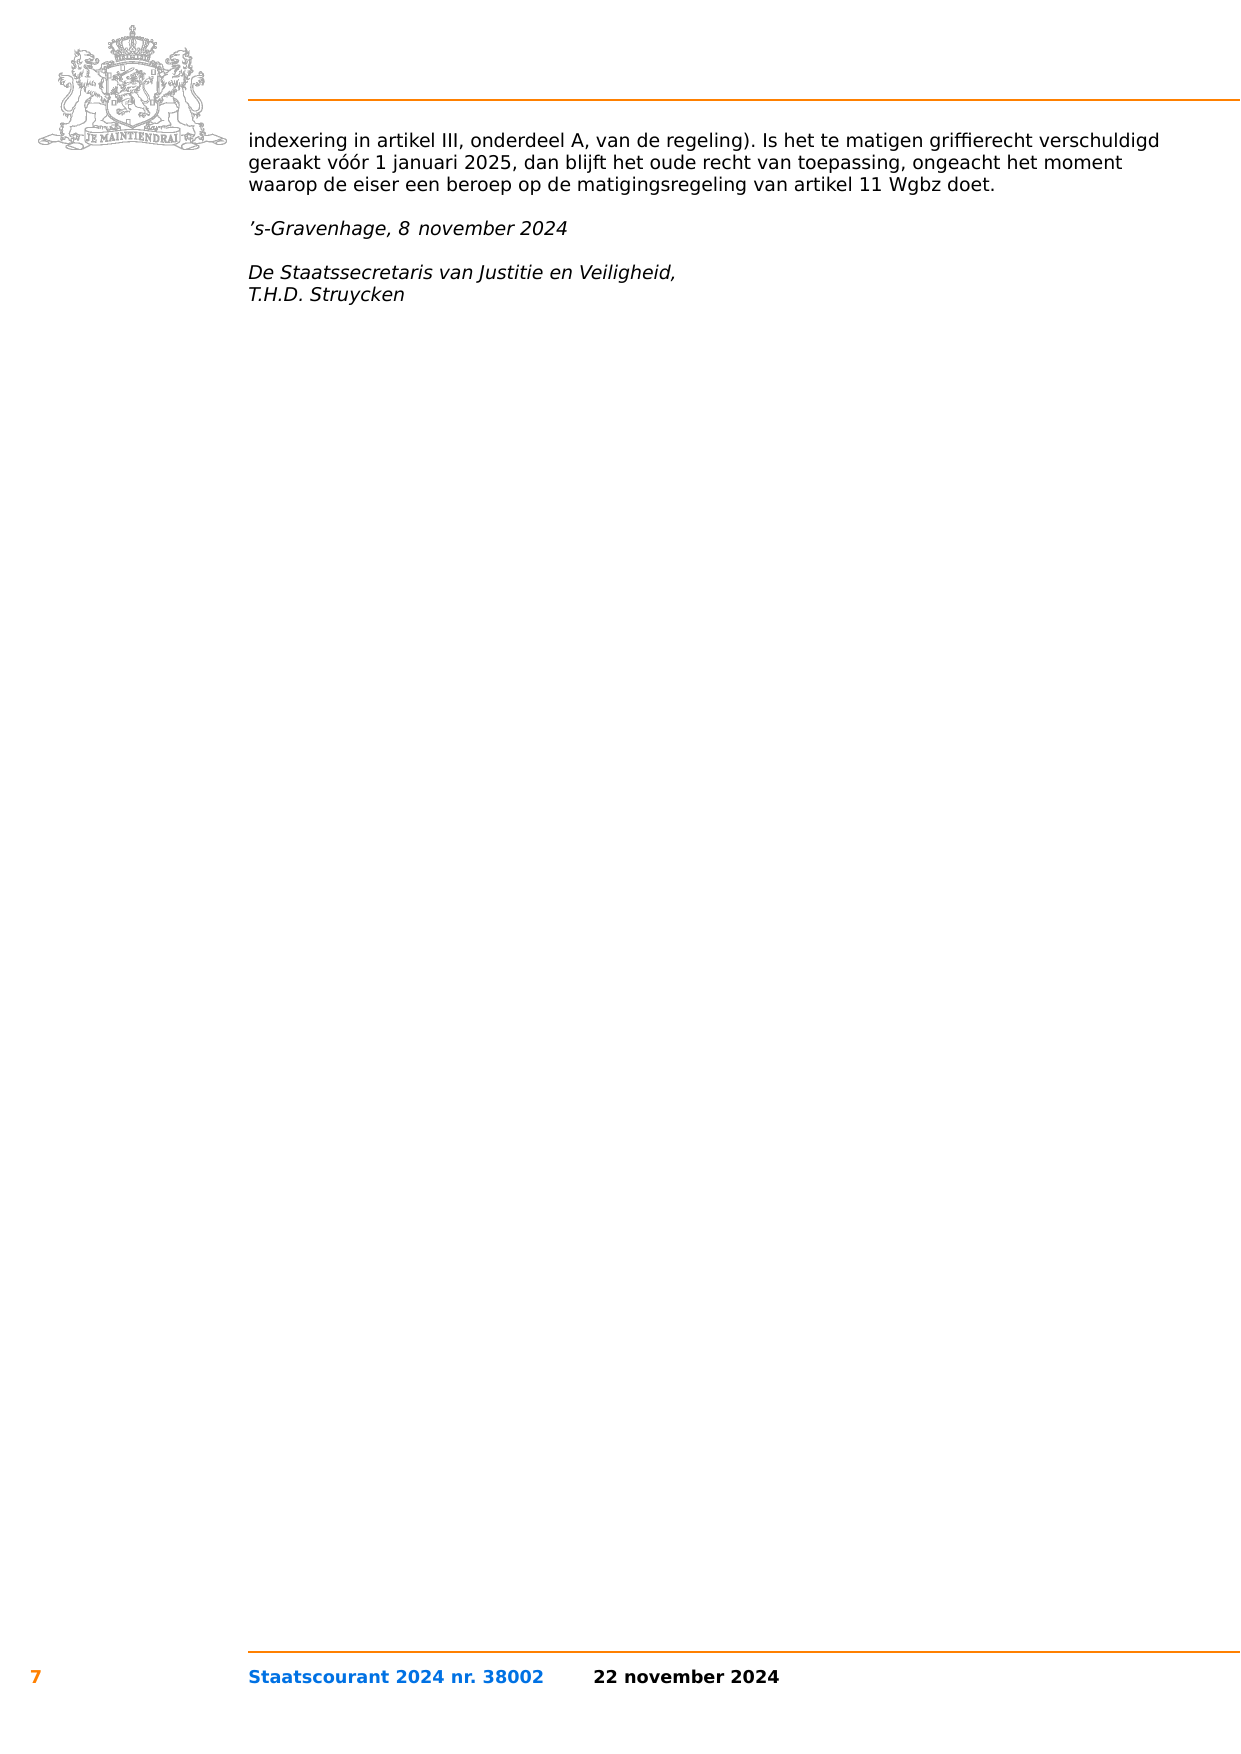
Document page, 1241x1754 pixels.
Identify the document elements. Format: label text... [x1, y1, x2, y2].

text De Staatssecretaris van Justitie en Veiligheid, T.H.D. Struycken [248, 262, 1163, 306]
text indexering in artikel III, onderdeel A, van de regeling). Is het te matigen griffierecht verschuldigd geraakt vóór 1 januari 2025, dan blijft het oude recht van toepassing, ongeacht het moment waarop de eiser een beroep op de matigingsregeling van artikel 11 Wgbz doet. [248, 130, 1163, 196]
text ’s-Gravenhage, 8 november 2024 [248, 218, 1163, 240]
picture [38, 25, 227, 150]
